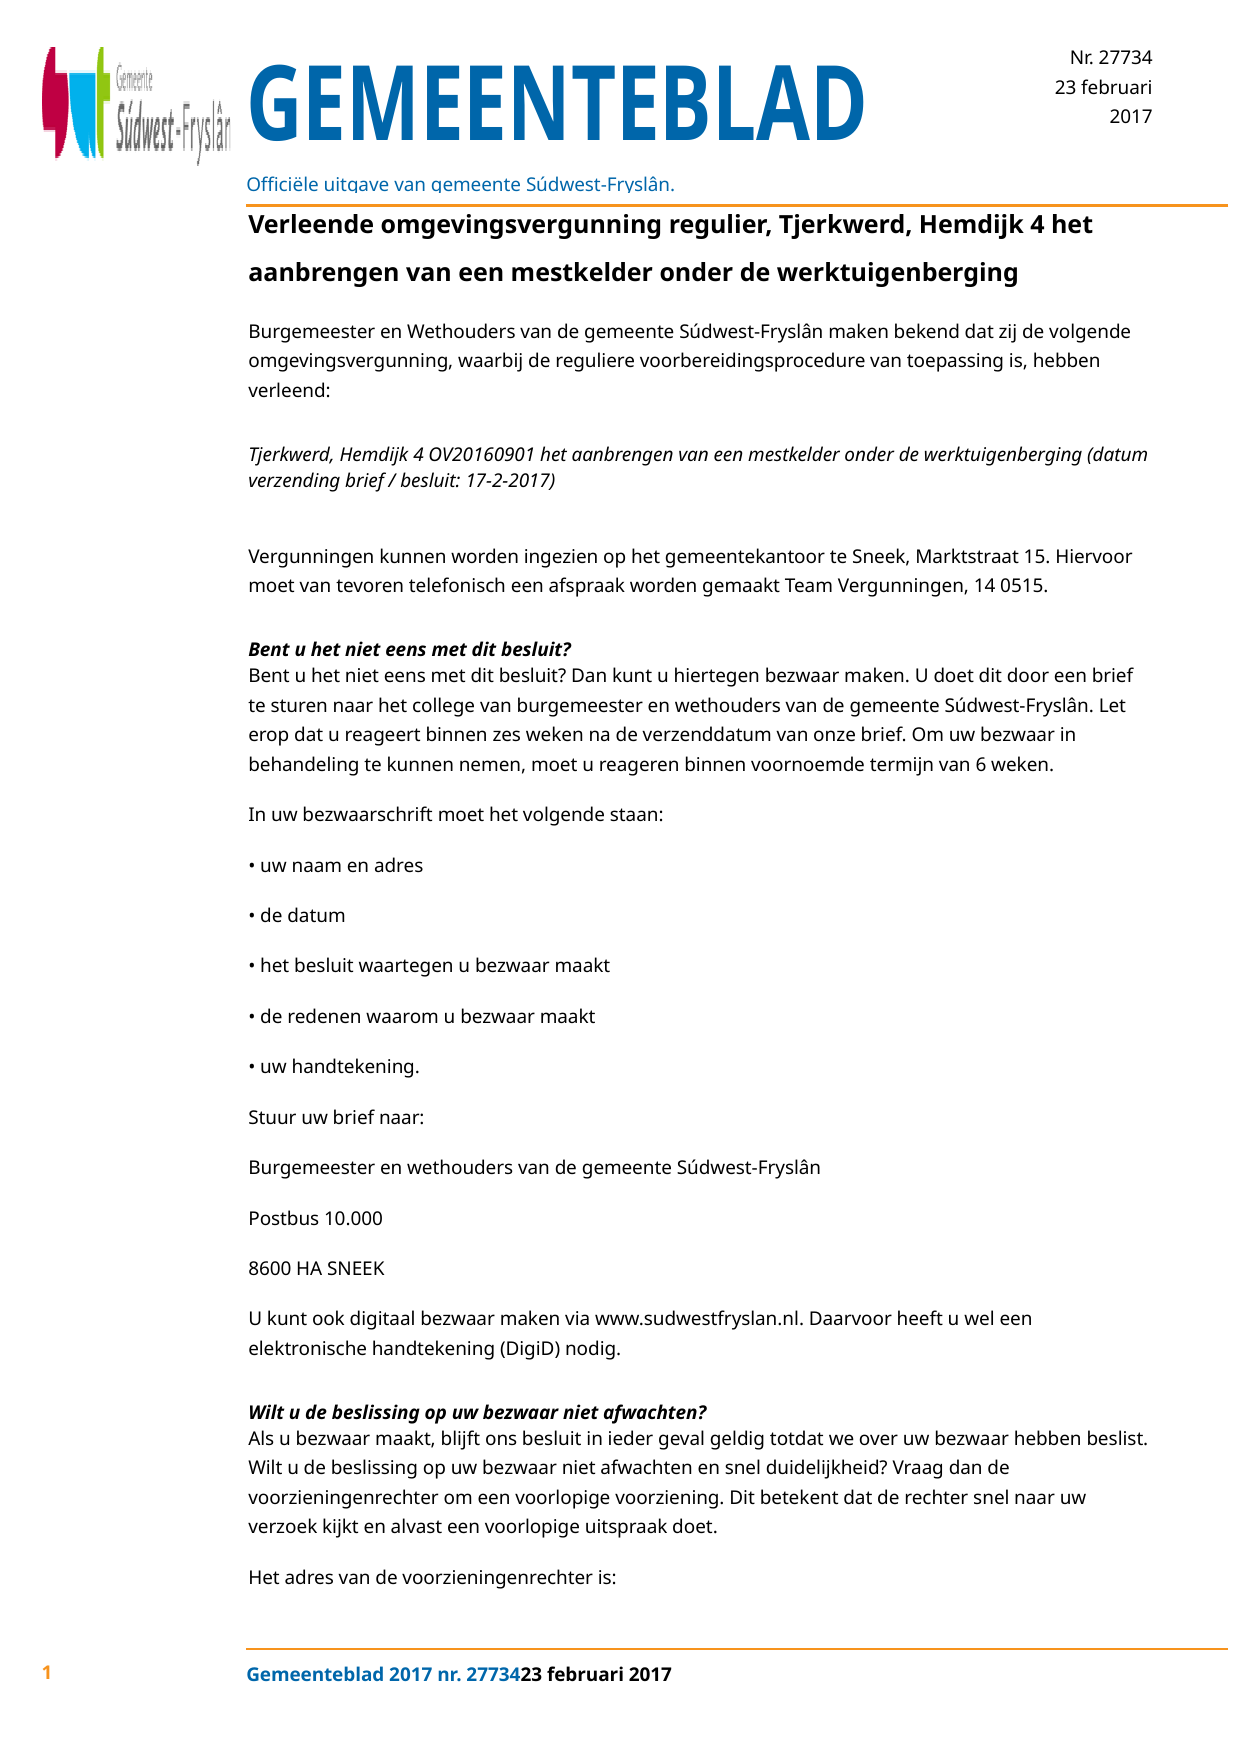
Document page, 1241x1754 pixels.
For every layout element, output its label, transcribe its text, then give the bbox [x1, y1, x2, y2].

text Postbus 10.000 [248, 1205, 1152, 1230]
picture [41, 47, 231, 172]
text Als u bezwaar maakt, blijft ons besluit in ieder geval geldig totdat we over uw bezwaar hebben beslist. Wilt u de beslissing op uw bezwaar niet afwachten en snel duidelijkheid? Vraag dan de voorzieningenrechter om een voorlopige voorziening. Dit betekent dat de rechter snel naar uw verzoek kijkt en alvast een voorlopige uitspraak doet. [248, 1425, 1152, 1539]
text • uw handtekening. [248, 1053, 1152, 1079]
text Verleende omgevingsvergunning regulier, Tjerkwerd, Hemdijk 4 het aanbrengen van een mestkelder onder de werktuigenberging [248, 207, 1152, 288]
text 8600 HA SNEEK [248, 1255, 1152, 1281]
text Burgemeester en Wethouders van de gemeente Súdwest-Fryslân maken bekend dat zij de volgende omgevingsvergunning, waarbij de reguliere voorbereidingsprocedure van toepassing is, hebben verleend: [248, 318, 1152, 403]
text Bent u het niet eens met dit besluit? Dan kunt u hiertegen bezwaar maken. U doet dit door een brief te sturen naar het college van burgemeester en wethouders van de gemeente Súdwest-Fryslân. Let erop dat u reageert binnen zes weken na de verzenddatum van onze brief. Om uw bezwaar in behandeling te kunnen nemen, moet u reageren binnen voornoemde termijn van 6 weken. [248, 662, 1152, 777]
text Burgemeester en wethouders van de gemeente Súdwest-Fryslân [248, 1154, 1152, 1180]
text • het besluit waartegen u bezwaar maakt [248, 953, 1152, 978]
text Tjerkwerd, Hemdijk 4 OV20160901 het aanbrengen van een mestkelder onder de werktuigenberging (datum verzending brief / besluit: 17-2-2017) [248, 441, 1152, 492]
text • uw naam en adres [248, 852, 1152, 877]
text In uw bezwaarschrift moet het volgende staan: [248, 801, 1152, 827]
text U kunt ook digitaal bezwaar maken via www.sudwestfryslan.nl. Daarvoor heeft u wel een elektronische handtekening (DigiD) nodig. [248, 1306, 1152, 1361]
text Wilt u de beslissing op uw bezwaar niet afwachten? [248, 1399, 1152, 1425]
text Het adres van de voorzieningenrechter is: [248, 1564, 1152, 1590]
text Stuur uw brief naar: [248, 1104, 1152, 1129]
text Bent u het niet eens met dit besluit? [248, 636, 1152, 662]
text • de datum [248, 902, 1152, 928]
text Vergunningen kunnen worden ingezien op het gemeentekantoor te Sneek, Marktstraat 15. Hiervoor moet van tevoren telefonisch een afspraak worden gemaakt Team Vergunningen, 14 0515. [248, 543, 1152, 598]
text • de redenen waarom u bezwaar maakt [248, 1003, 1152, 1029]
